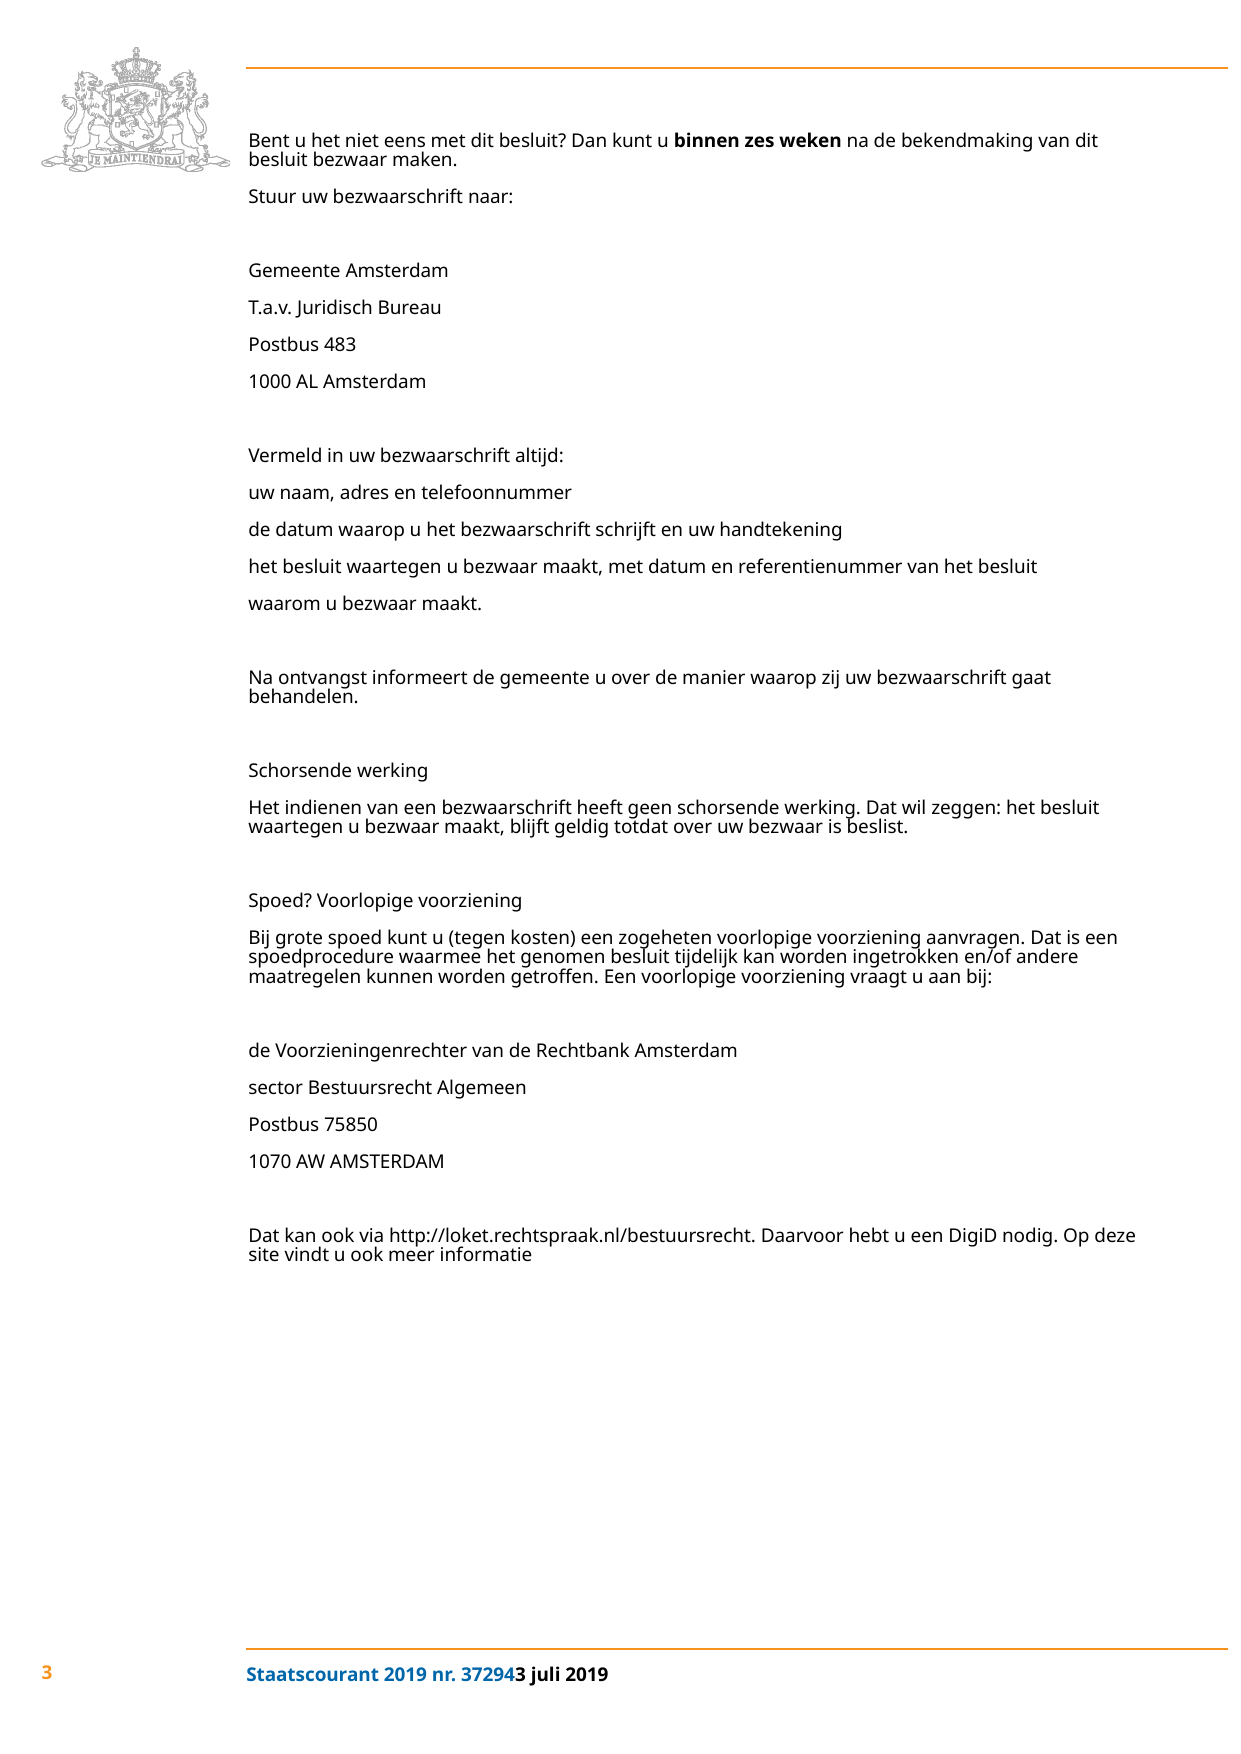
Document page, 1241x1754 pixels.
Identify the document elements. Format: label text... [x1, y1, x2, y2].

text Dat kan ook via http://loket.rechtspraak.nl/bestuursrecht. Daarvoor hebt u een DigiD nodig. Op deze site vindt u ook meer informatie [248, 1227, 1152, 1265]
text waarom u bezwaar maakt. [248, 595, 1152, 614]
text T.a.v. Juridisch Bureau [248, 299, 1152, 318]
text het besluit waartegen u bezwaar maakt, met datum en referentienummer van het besluit [248, 558, 1152, 577]
text Gemeente Amsterdam [248, 262, 1152, 281]
text 1000 AL Amsterdam [248, 373, 1152, 392]
text de Voorzieningenrechter van de Rechtbank Amsterdam [248, 1042, 1152, 1061]
text Spoed? Voorlopige voorziening [248, 892, 1152, 911]
text 1070 AW AMSTERDAM [248, 1153, 1152, 1172]
picture [41, 47, 231, 172]
text Postbus 75850 [248, 1116, 1152, 1135]
text sector Bestuursrecht Algemeen [248, 1079, 1152, 1098]
text Vermeld in uw bezwaarschrift altijd: [248, 447, 1152, 466]
text de datum waarop u het bezwaarschrift schrijft en uw handtekening [248, 521, 1152, 540]
text Na ontvangst informeert de gemeente u over de manier waarop zij uw bezwaarschrift gaat behandelen. [248, 669, 1152, 707]
text Postbus 483 [248, 336, 1152, 355]
text Bij grote spoed kunt u (tegen kosten) een zogeheten voorlopige voorziening aanvragen. Dat is een spoedprocedure waarmee het genomen besluit tijdelijk kan worden ingetrokken en/of andere maatregelen kunnen worden getroffen. Een voorlopige voorziening vraagt u aan bij: [248, 929, 1152, 987]
text Het indienen van een bezwaarschrift heeft geen schorsende werking. Dat wil zeggen: het besluit waartegen u bezwaar maakt, blijft geldig totdat over uw bezwaar is beslist. [248, 799, 1152, 837]
text uw naam, adres en telefoonnummer [248, 484, 1152, 503]
text Stuur uw bezwaarschrift naar: [248, 188, 1152, 207]
text Bent u het niet eens met dit besluit? Dan kunt u binnen zes weken na de bekendmaking van dit besluit bezwaar maken. [248, 132, 1152, 170]
text Schorsende werking [248, 762, 1152, 781]
